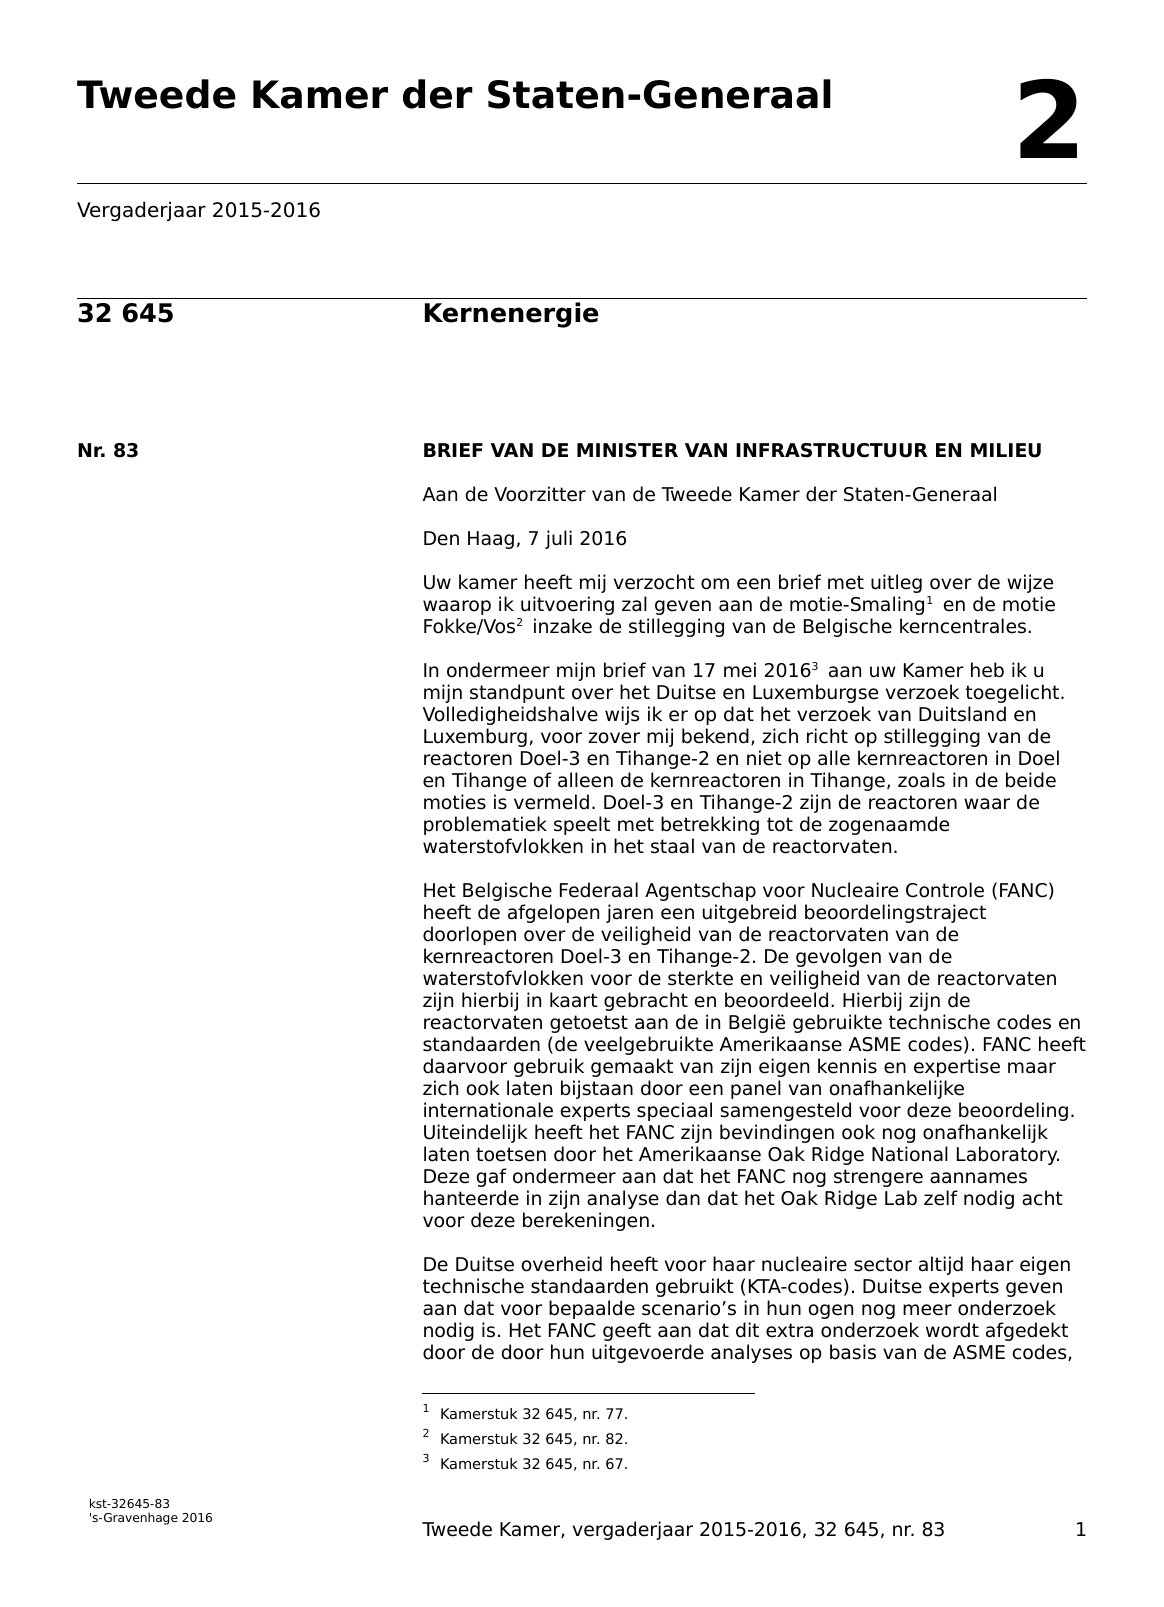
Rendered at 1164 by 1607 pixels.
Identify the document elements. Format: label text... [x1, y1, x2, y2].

table_header Tweede Kamer der Staten-Generaal [77, 59, 886, 183]
text 's-Gravenhage 2016 [88, 1511, 323, 1525]
text Aan de Voorzitter van de Tweede Kamer der Staten-Generaal [422, 484, 1087, 506]
subtitle 32 645 Kernenergie [77, 299, 1087, 329]
text kst-32645-83 [88, 1497, 323, 1511]
text Kamerstuk 32 645, nr. 82. [422, 1427, 1087, 1449]
subtitle Nr. 83 BRIEF VAN DE MINISTER VAN INFRASTRUCTUUR EN MILIEU [77, 440, 1087, 462]
text Den Haag, 7 juli 2016 [422, 528, 1087, 550]
table_header 2 [886, 59, 1087, 183]
text De Duitse overheid heeft voor haar nucleaire sector altijd haar eigen technische standaarden gebruikt (KTA-codes). Duitse experts geven aan dat voor bepaalde scenario’s in hun ogen nog meer onderzoek nodig is. Het FANC geeft aan dat dit extra onderzoek wordt afgedekt door de door hun uitgevoerde analyses op basis van de ASME codes, [422, 1254, 1087, 1364]
text Kamerstuk 32 645, nr. 67. [422, 1452, 1087, 1474]
text Kamerstuk 32 645, nr. 77. [422, 1402, 1087, 1424]
text In ondermeer mijn brief van 17 mei 2016 aan uw Kamer heb ik u mijn standpunt over het Duitse en Luxemburgse verzoek toegelicht. Volledigheidshalve wijs ik er op dat het verzoek van Duitsland en Luxemburg, voor zover mij bekend, zich richt op stillegging van de reactoren Doel-3 en Tihange-2 en niet op alle kernreactoren in Doel en Tihange of alleen de kernreactoren in Tihange, zoals in de beide moties is vermeld. Doel-3 en Tihange-2 zijn de reactoren waar de problematiek speelt met betrekking tot de zogenaamde waterstofvlokken in het staal van de reactorvaten. [422, 660, 1087, 858]
table_cell Vergaderjaar 2015-2016 [77, 184, 1087, 298]
text Uw kamer heeft mij verzocht om een brief met uitleg over de wijze waarop ik uitvoering zal geven aan de motie-Smaling en de motie Fokke/Vos inzake de stillegging van de Belgische kerncentrales. [422, 572, 1087, 638]
text Het Belgische Federaal Agentschap voor Nucleaire Controle (FANC) heeft de afgelopen jaren een uitgebreid beoordelingstraject doorlopen over de veiligheid van de reactorvaten van de kernreactoren Doel-3 en Tihange-2. De gevolgen van de waterstofvlokken voor de sterkte en veiligheid van de reactorvaten zijn hierbij in kaart gebracht en beoordeeld. Hierbij zijn de reactorvaten getoetst aan de in België gebruikte technische codes en standaarden (de veelgebruikte Amerikaanse ASME codes). FANC heeft daarvoor gebruik gemaakt van zijn eigen kennis en expertise maar zich ook laten bijstaan door een panel van onafhankelijke internationale experts speciaal samengesteld voor deze beoordeling. Uiteindelijk heeft het FANC zijn bevindingen ook nog onafhankelijk laten toetsen door het Amerikaanse Oak Ridge National Laboratory. Deze gaf ondermeer aan dat het FANC nog strengere aannames hanteerde in zijn analyse dan dat het Oak Ridge Lab zelf nodig acht voor deze berekeningen. [422, 880, 1087, 1232]
